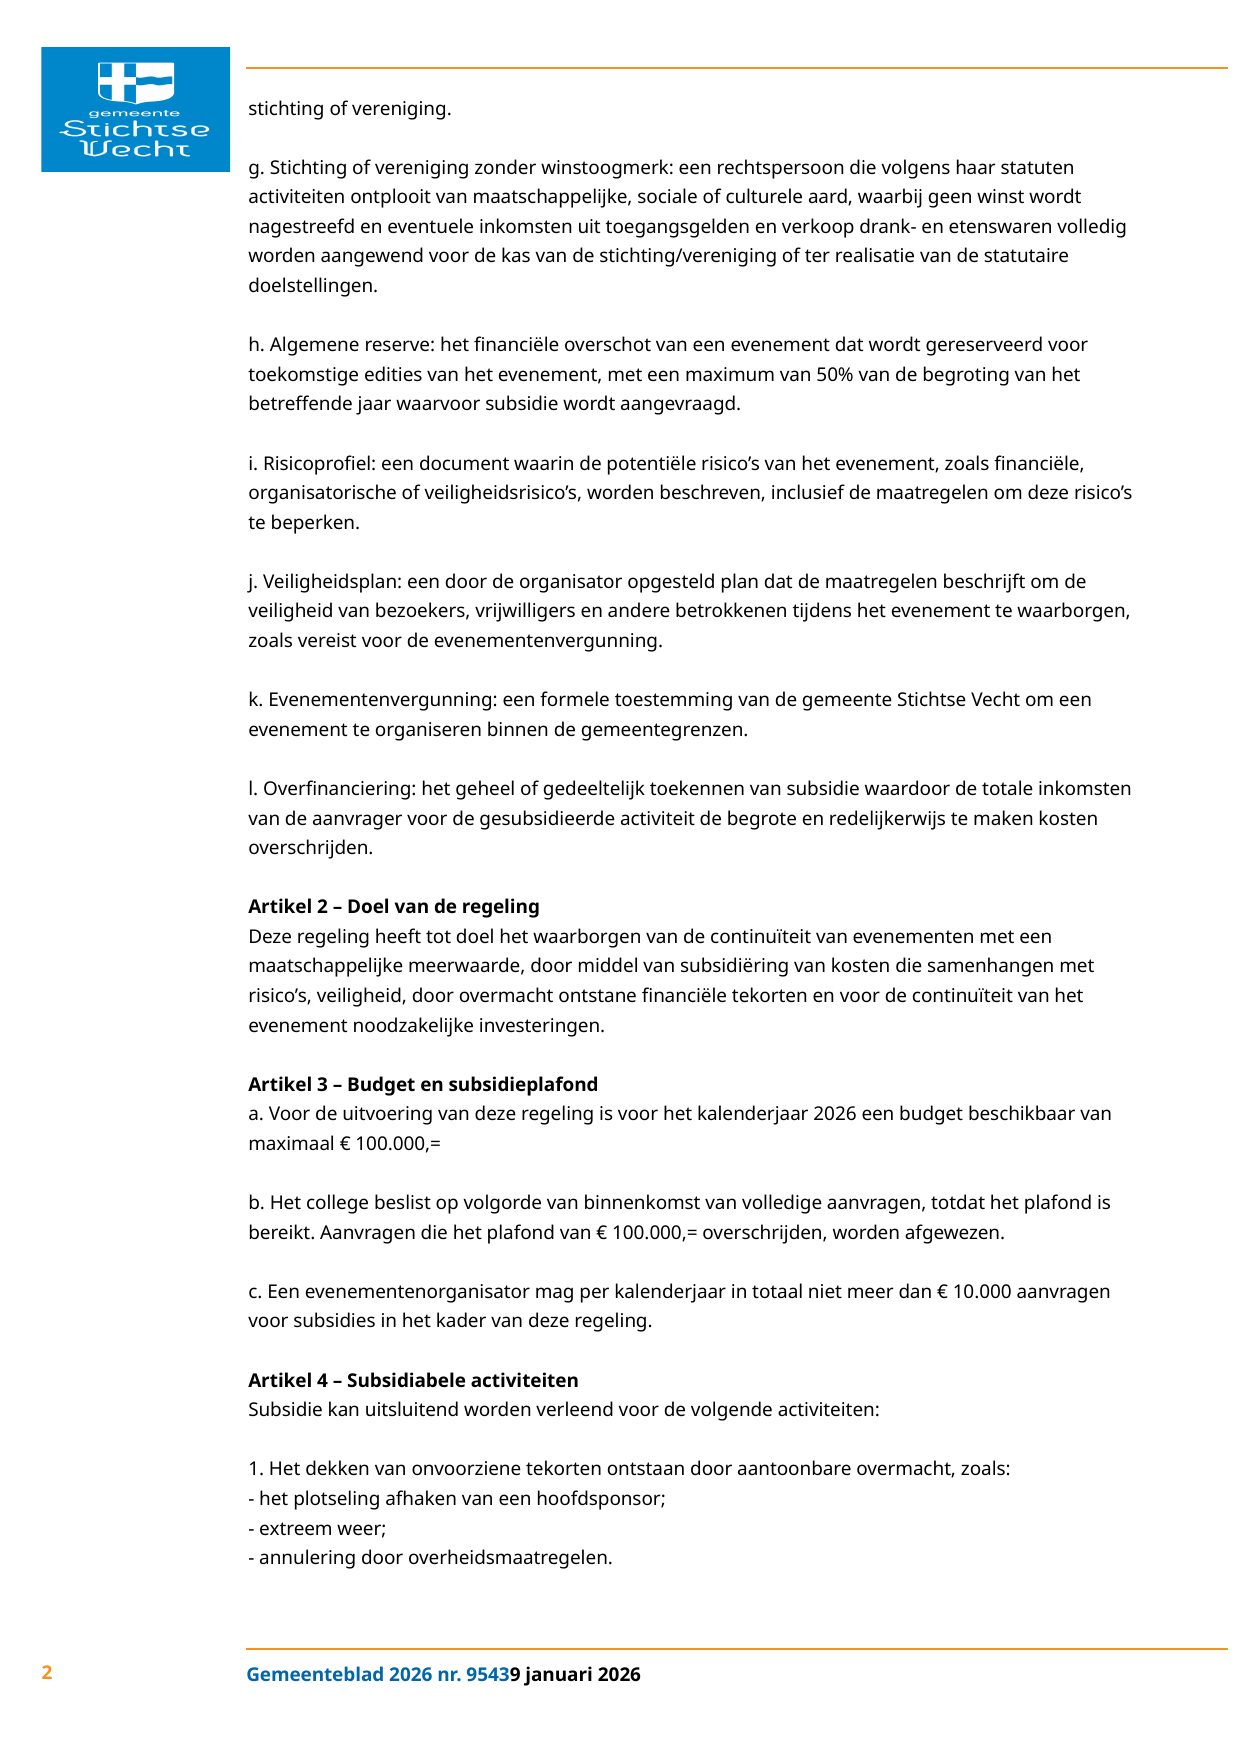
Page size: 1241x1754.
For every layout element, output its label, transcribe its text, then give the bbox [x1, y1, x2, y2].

text 1. Het dekken van onvoorziene tekorten ontstaan door aantoonbare overmacht, zoals: [248, 1456, 1152, 1481]
text - annulering door overheidsmaatregelen. [248, 1544, 1152, 1570]
text g. Stichting of vereniging zonder winstoogmerk: een rechtspersoon die volgens haar statuten activiteiten ontplooit van maatschappelijke, sociale of culturele aard, waarbij geen winst wordt nagestreefd en eventuele inkomsten uit toegangsgelden en verkoop drank- en etenswaren volledig worden aangewend voor de kas van de stichting/vereniging of ter realisatie van de statutaire doelstellingen. [248, 154, 1152, 298]
text j. Veiligheidsplan: een door de organisator opgesteld plan dat de maatregelen beschrijft om de veiligheid van bezoekers, vrijwilligers en andere betrokkenen tijdens het evenement te waarborgen, zoals vereist voor de evenementenvergunning. [248, 568, 1152, 653]
text l. Overfinanciering: het geheel of gedeeltelijk toekennen van subsidie waardoor de totale inkomsten van de aanvrager voor de gesubsidieerde activiteit de begrote en redelijkerwijs te maken kosten overschrijden. [248, 775, 1152, 860]
text Artikel 4 – Subsidiabele activiteiten [248, 1367, 1152, 1393]
text - het plotseling afhaken van een hoofdsponsor; [248, 1485, 1152, 1511]
text k. Evenementenvergunning: een formele toestemming van de gemeente Stichtse Vecht om een evenement te organiseren binnen de gemeentegrenzen. [248, 686, 1152, 742]
text i. Risicoprofiel: een document waarin de potentiële risico’s van het evenement, zoals financiële, organisatorische of veiligheidsrisico’s, worden beschreven, inclusief de maatregelen om deze risico’s te beperken. [248, 450, 1152, 535]
picture [99, 63, 135, 101]
text a. Voor de uitvoering van deze regeling is voor het kalenderjaar 2026 een budget beschikbaar van maximaal € 100.000,= [248, 1101, 1152, 1156]
picture [137, 63, 174, 103]
text - extreem weer; [248, 1515, 1152, 1541]
text stichting of vereniging. [248, 95, 1152, 121]
text Subsidie kan uitsluitend worden verleend voor de volgende activiteiten: [248, 1396, 1152, 1422]
text h. Algemene reserve: het financiële overschot van een evenement dat wordt gereserveerd voor toekomstige edities van het evenement, met een maximum van 50% van de begroting van het betreffende jaar waarvoor subsidie wordt aangevraagd. [248, 331, 1152, 416]
text c. Een evenementenorganisator mag per kalenderjaar in totaal niet meer dan € 10.000 aanvragen voor subsidies in het kader van deze regeling. [248, 1278, 1152, 1333]
text Artikel 3 – Budget en subsidieplafond [248, 1071, 1152, 1097]
text Deze regeling heeft tot doel het waarborgen van de continuïteit van evenementen met een maatschappelijke meerwaarde, door middel van subsidiëring van kosten die samenhangen met risico’s, veiligheid, door overmacht ontstane financiële tekorten en voor de continuïteit van het evenement noodzakelijke investeringen. [248, 923, 1152, 1038]
text Artikel 2 – Doel van de regeling [248, 893, 1152, 919]
text b. Het college beslist op volgorde van binnenkomst van volledige aanvragen, totdat het plafond is bereikt. Aanvragen die het plafond van € 100.000,= overschrijden, worden afgewezen. [248, 1189, 1152, 1245]
